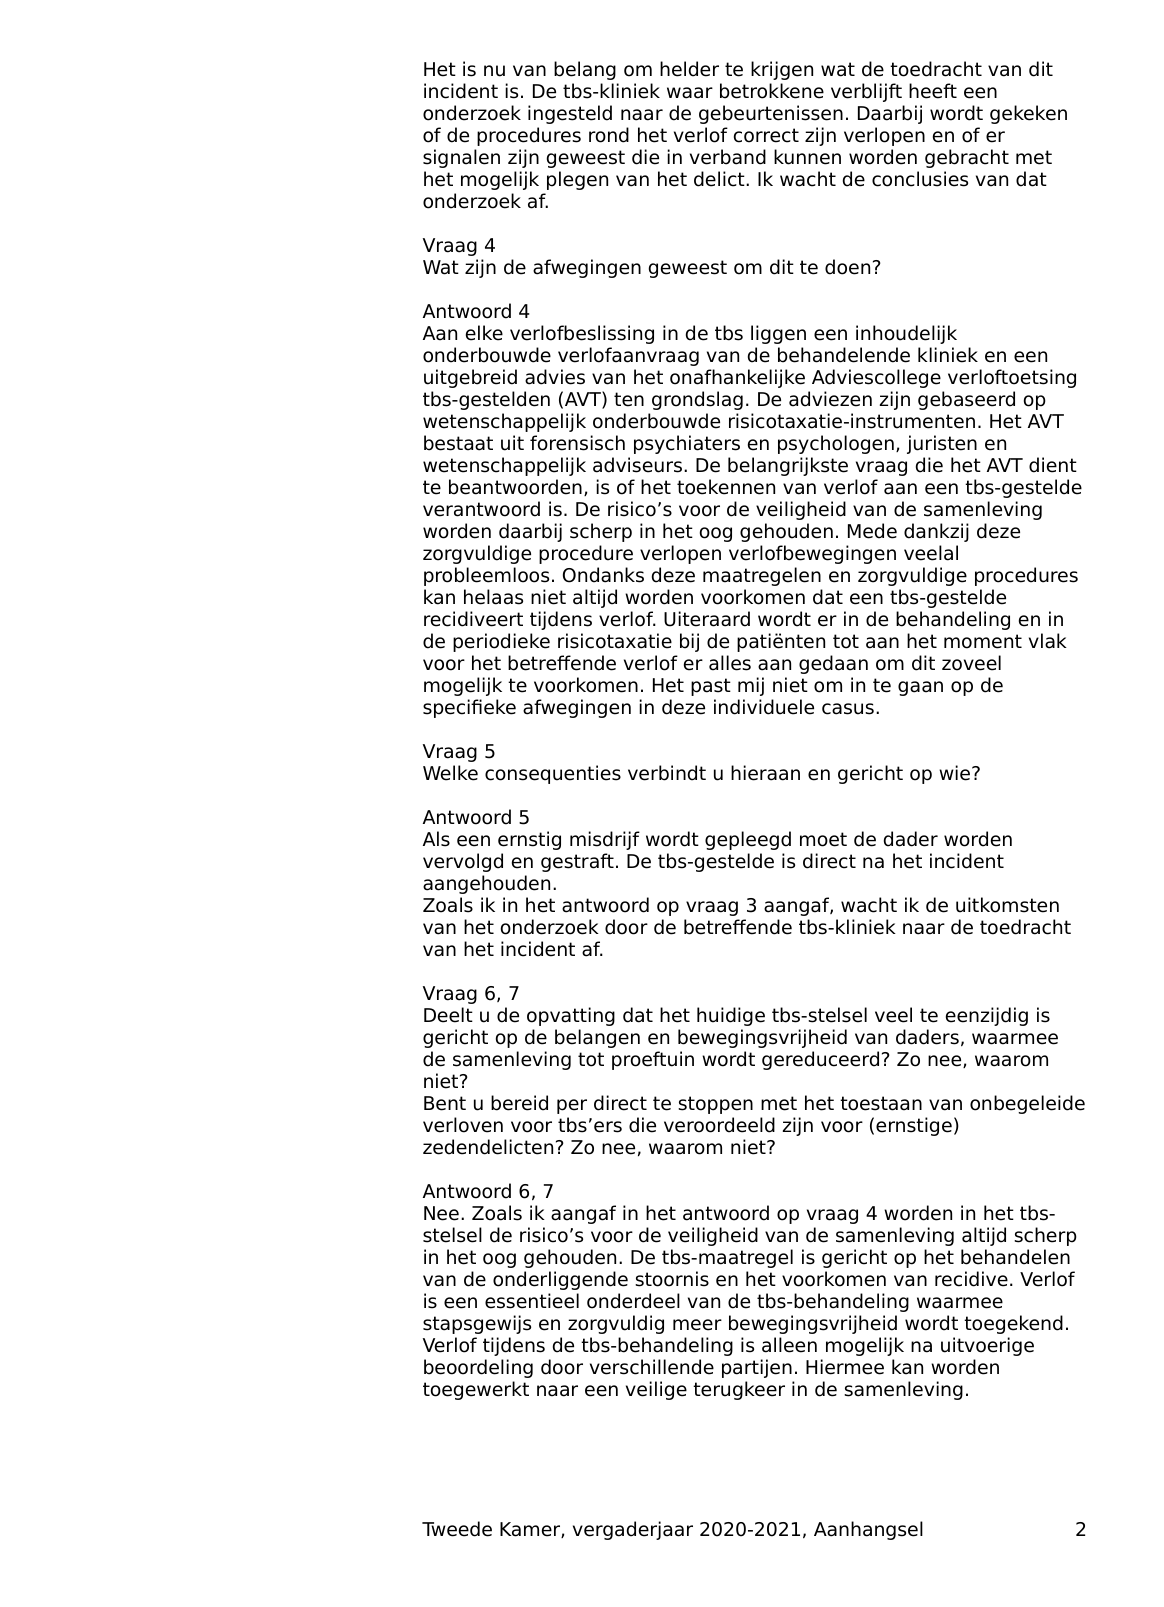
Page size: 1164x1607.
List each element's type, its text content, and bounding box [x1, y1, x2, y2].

text Nee. Zoals ik aangaf in het antwoord op vraag 4 worden in het tbs-stelsel de risico’s voor de veiligheid van de samenleving altijd scherp in het oog gehouden. De tbs-maatregel is gericht op het behandelen van de onderliggende stoornis en het voorkomen van recidive. Verlof is een essentieel onderdeel van de tbs-behandeling waarmee stapsgewijs en zorgvuldig meer bewegingsvrijheid wordt toegekend. Verlof tijdens de tbs-behandeling is alleen mogelijk na uitvoerige beoordeling door verschillende partijen. Hiermee kan worden toegewerkt naar een veilige terugkeer in de samenleving. [422, 1203, 1087, 1401]
text Als een ernstig misdrijf wordt gepleegd moet de dader worden vervolgd en gestraft. De tbs-gestelde is direct na het incident aangehouden. [422, 829, 1087, 895]
text Vraag 6, 7 [422, 983, 1087, 1005]
text Deelt u de opvatting dat het huidige tbs-stelsel veel te eenzijdig is gericht op de belangen en bewegingsvrijheid van daders, waarmee de samenleving tot proeftuin wordt gereduceerd? Zo nee, waarom niet? [422, 1005, 1087, 1093]
text Antwoord 5 [422, 807, 1087, 829]
text Welke consequenties verbindt u hieraan en gericht op wie? [422, 763, 1087, 785]
text Het is nu van belang om helder te krijgen wat de toedracht van dit incident is. De tbs-kliniek waar betrokkene verblijft heeft een onderzoek ingesteld naar de gebeurtenissen. Daarbij wordt gekeken of de procedures rond het verlof correct zijn verlopen en of er signalen zijn geweest die in verband kunnen worden gebracht met het mogelijk plegen van het delict. Ik wacht de conclusies van dat onderzoek af. [422, 59, 1087, 213]
text Antwoord 4 [422, 301, 1087, 323]
text Bent u bereid per direct te stoppen met het toestaan van onbegeleide verloven voor tbs’ers die veroordeeld zijn voor (ernstige) zedendelicten? Zo nee, waarom niet? [422, 1093, 1087, 1159]
text Vraag 4 [422, 235, 1087, 257]
text Aan elke verlofbeslissing in de tbs liggen een inhoudelijk onderbouwde verlofaanvraag van de behandelende kliniek en een uitgebreid advies van het onafhankelijke Adviescollege verloftoetsing tbs-gestelden (AVT) ten grondslag. De adviezen zijn gebaseerd op wetenschappelijk onderbouwde risicotaxatie-instrumenten. Het AVT bestaat uit forensisch psychiaters en psychologen, juristen en wetenschappelijk adviseurs. De belangrijkste vraag die het AVT dient te beantwoorden, is of het toekennen van verlof aan een tbs-gestelde verantwoord is. De risico’s voor de veiligheid van de samenleving worden daarbij scherp in het oog gehouden. Mede dankzij deze zorgvuldige procedure verlopen verlofbewegingen veelal probleemloos. Ondanks deze maatregelen en zorgvuldige procedures kan helaas niet altijd worden voorkomen dat een tbs-gestelde recidiveert tijdens verlof. Uiteraard wordt er in de behandeling en in de periodieke risicotaxatie bij de patiënten tot aan het moment vlak voor het betreffende verlof er alles aan gedaan om dit zoveel mogelijk te voorkomen. Het past mij niet om in te gaan op de specifieke afwegingen in deze individuele casus. [422, 323, 1087, 719]
text Wat zijn de afwegingen geweest om dit te doen? [422, 257, 1087, 279]
text Zoals ik in het antwoord op vraag 3 aangaf, wacht ik de uitkomsten van het onderzoek door de betreffende tbs-kliniek naar de toedracht van het incident af. [422, 895, 1087, 961]
text Vraag 5 [422, 741, 1087, 763]
text Antwoord 6, 7 [422, 1181, 1087, 1203]
